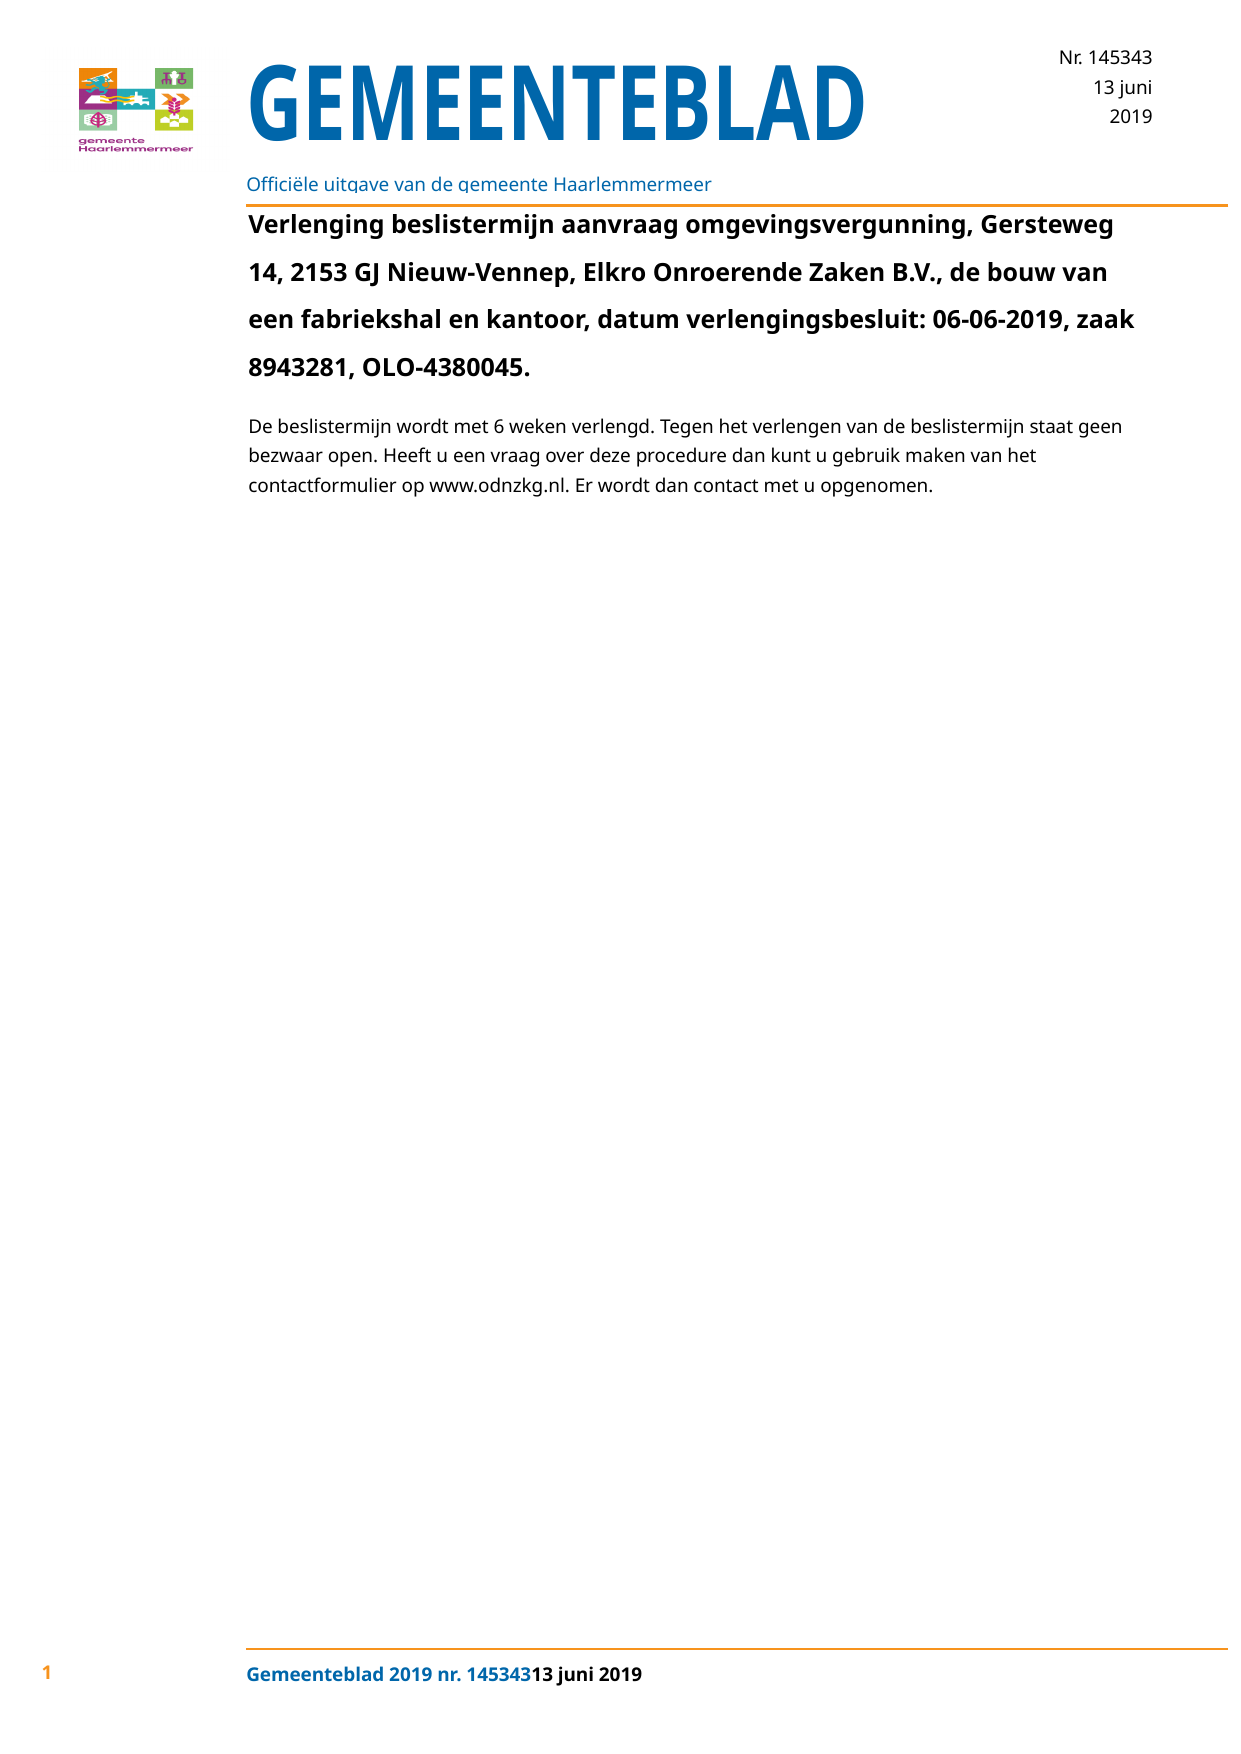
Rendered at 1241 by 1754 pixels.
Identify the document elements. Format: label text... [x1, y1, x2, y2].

picture [41, 47, 231, 172]
text De beslistermijn wordt met 6 weken verlengd. Tegen het verlengen van de beslistermijn staat geen bezwaar open. Heeft u een vraag over deze procedure dan kunt u gebruik maken van het contactformulier op www.odnzkg.nl. Er wordt dan contact met u opgenomen. [248, 413, 1152, 498]
text Verlenging beslistermijn aanvraag omgevingsvergunning, Gersteweg 14, 2153 GJ Nieuw-Vennep, Elkro Onroerende Zaken B.V., de bouw van een fabriekshal en kantoor, datum verlengingsbesluit: 06-06-2019, zaak 8943281, OLO-4380045. [248, 207, 1152, 384]
